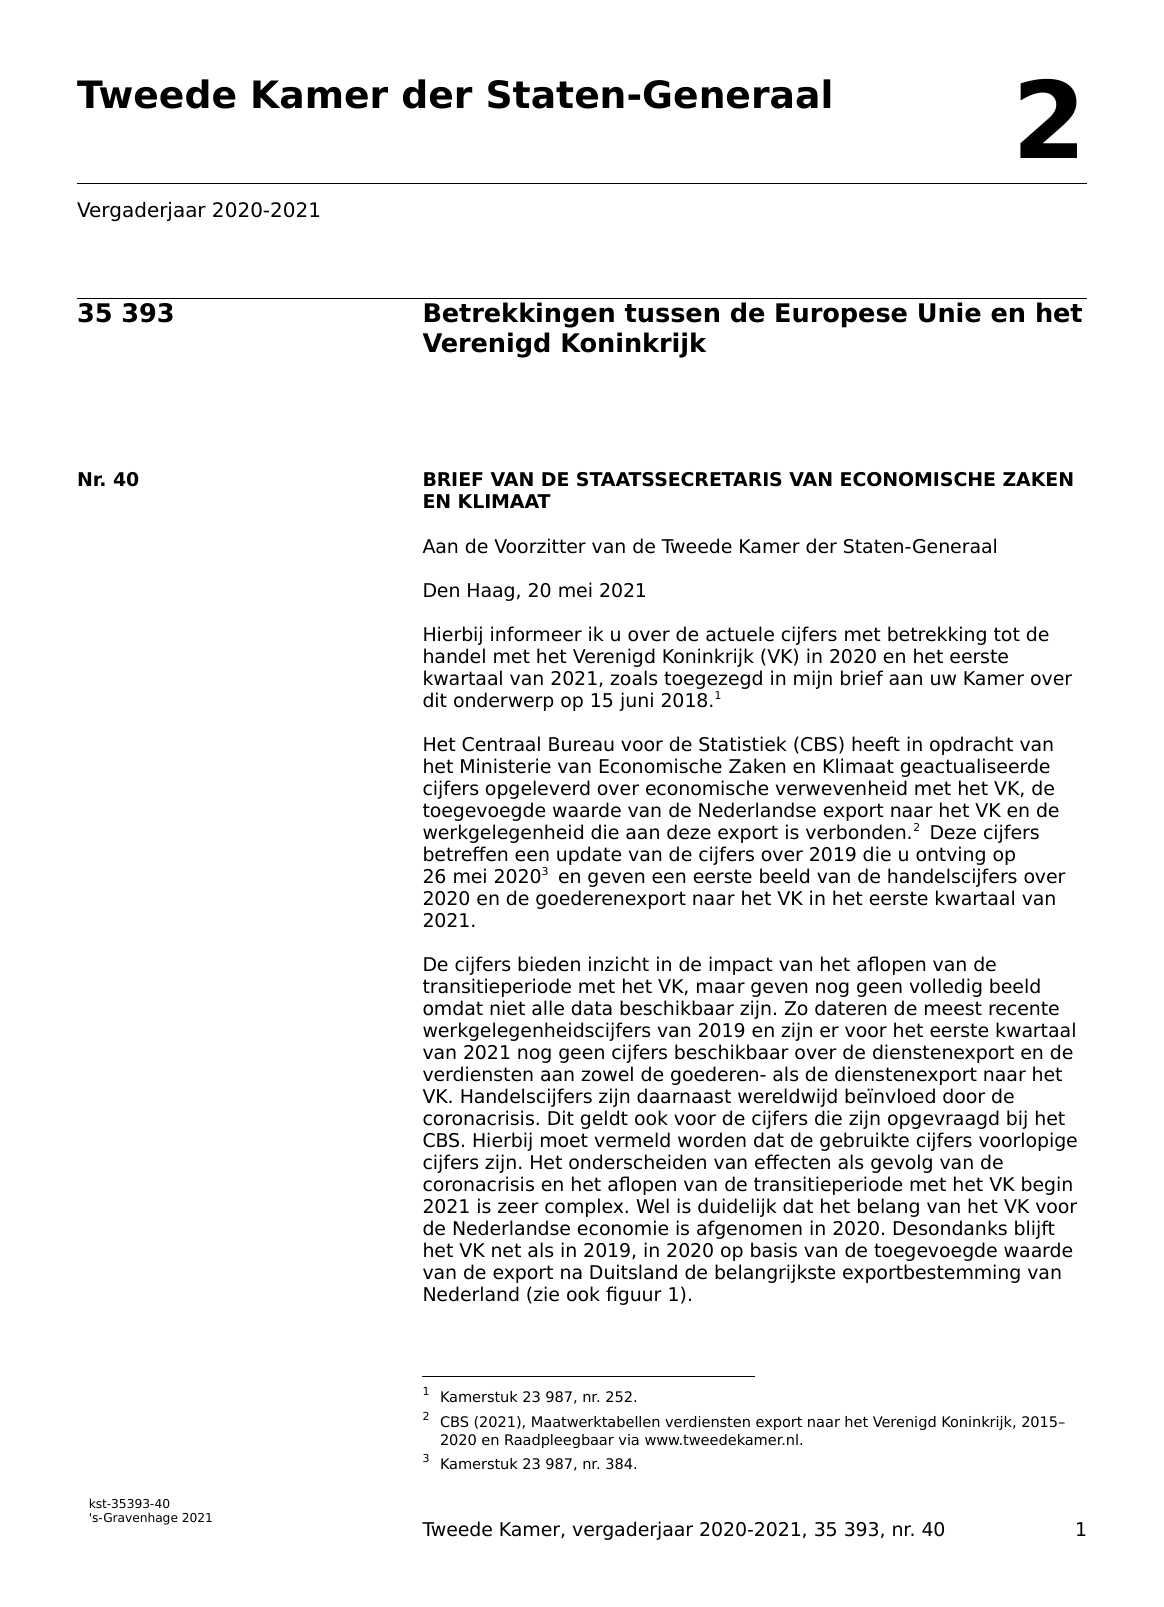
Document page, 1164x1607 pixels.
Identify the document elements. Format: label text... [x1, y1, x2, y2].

subtitle 35 393 Betrekkingen tussen de Europese Unie en het Verenigd Koninkrijk [77, 299, 1087, 358]
text Aan de Voorzitter van de Tweede Kamer der Staten-Generaal [422, 536, 1087, 557]
table_cell Vergaderjaar 2020-2021 [77, 184, 1087, 298]
text Hierbij informeer ik u over de actuele cijfers met betrekking tot de handel met het Verenigd Koninkrijk (VK) in 2020 en het eerste kwartaal van 2021, zoals toegezegd in mijn brief aan uw Kamer over dit onderwerp op 15 juni 2018. [422, 624, 1087, 712]
table_header Tweede Kamer der Staten-Generaal [77, 59, 886, 183]
text Den Haag, 20 mei 2021 [422, 580, 1087, 602]
text Het Centraal Bureau voor de Statistiek (CBS) heeft in opdracht van het Ministerie van Economische Zaken en Klimaat geactualiseerde cijfers opgeleverd over economische verwevenheid met het VK, de toegevoegde waarde van de Nederlandse export naar het VK en de werkgelegenheid die aan deze export is verbonden. Deze cijfers betreffen een update van de cijfers over 2019 die u ontving op 26 mei 2020 en geven een eerste beeld van de handelscijfers over 2020 en de goederenexport naar het VK in het eerste kwartaal van 2021. [422, 734, 1087, 932]
text CBS (2021), Maatwerktabellen verdiensten export naar het Verenigd Koninkrijk, 2015–2020 en Raadpleegbaar via www.tweedekamer.nl. [422, 1410, 1087, 1449]
text De cijfers bieden inzicht in de impact van het aflopen van de transitieperiode met het VK, maar geven nog geen volledig beeld omdat niet alle data beschikbaar zijn. Zo dateren de meest recente werkgelegenheidscijfers van 2019 en zijn er voor het eerste kwartaal van 2021 nog geen cijfers beschikbaar over de dienstenexport en de verdiensten aan zowel de goederen- als de dienstenexport naar het VK. Handelscijfers zijn daarnaast wereldwijd beïnvloed door de coronacrisis. Dit geldt ook voor de cijfers die zijn opgevraagd bij het CBS. Hierbij moet vermeld worden dat de gebruikte cijfers voorlopige cijfers zijn. Het onderscheiden van effecten als gevolg van de coronacrisis en het aflopen van de transitieperiode met het VK begin 2021 is zeer complex. Wel is duidelijk dat het belang van het VK voor de Nederlandse economie is afgenomen in 2020. Desondanks blijft het VK net als in 2019, in 2020 op basis van de toegevoegde waarde van de export na Duitsland de belangrijkste exportbestemming van Nederland (zie ook figuur 1). [422, 954, 1087, 1306]
subtitle Nr. 40 BRIEF VAN DE STAATSSECRETARIS VAN ECONOMISCHE ZAKEN EN KLIMAAT [77, 469, 1087, 513]
text Kamerstuk 23 987, nr. 252. [422, 1385, 1087, 1407]
text Kamerstuk 23 987, nr. 384. [422, 1452, 1087, 1474]
table_header 2 [886, 59, 1087, 183]
text kst-35393-40 [88, 1497, 323, 1511]
text 's-Gravenhage 2021 [88, 1511, 323, 1525]
